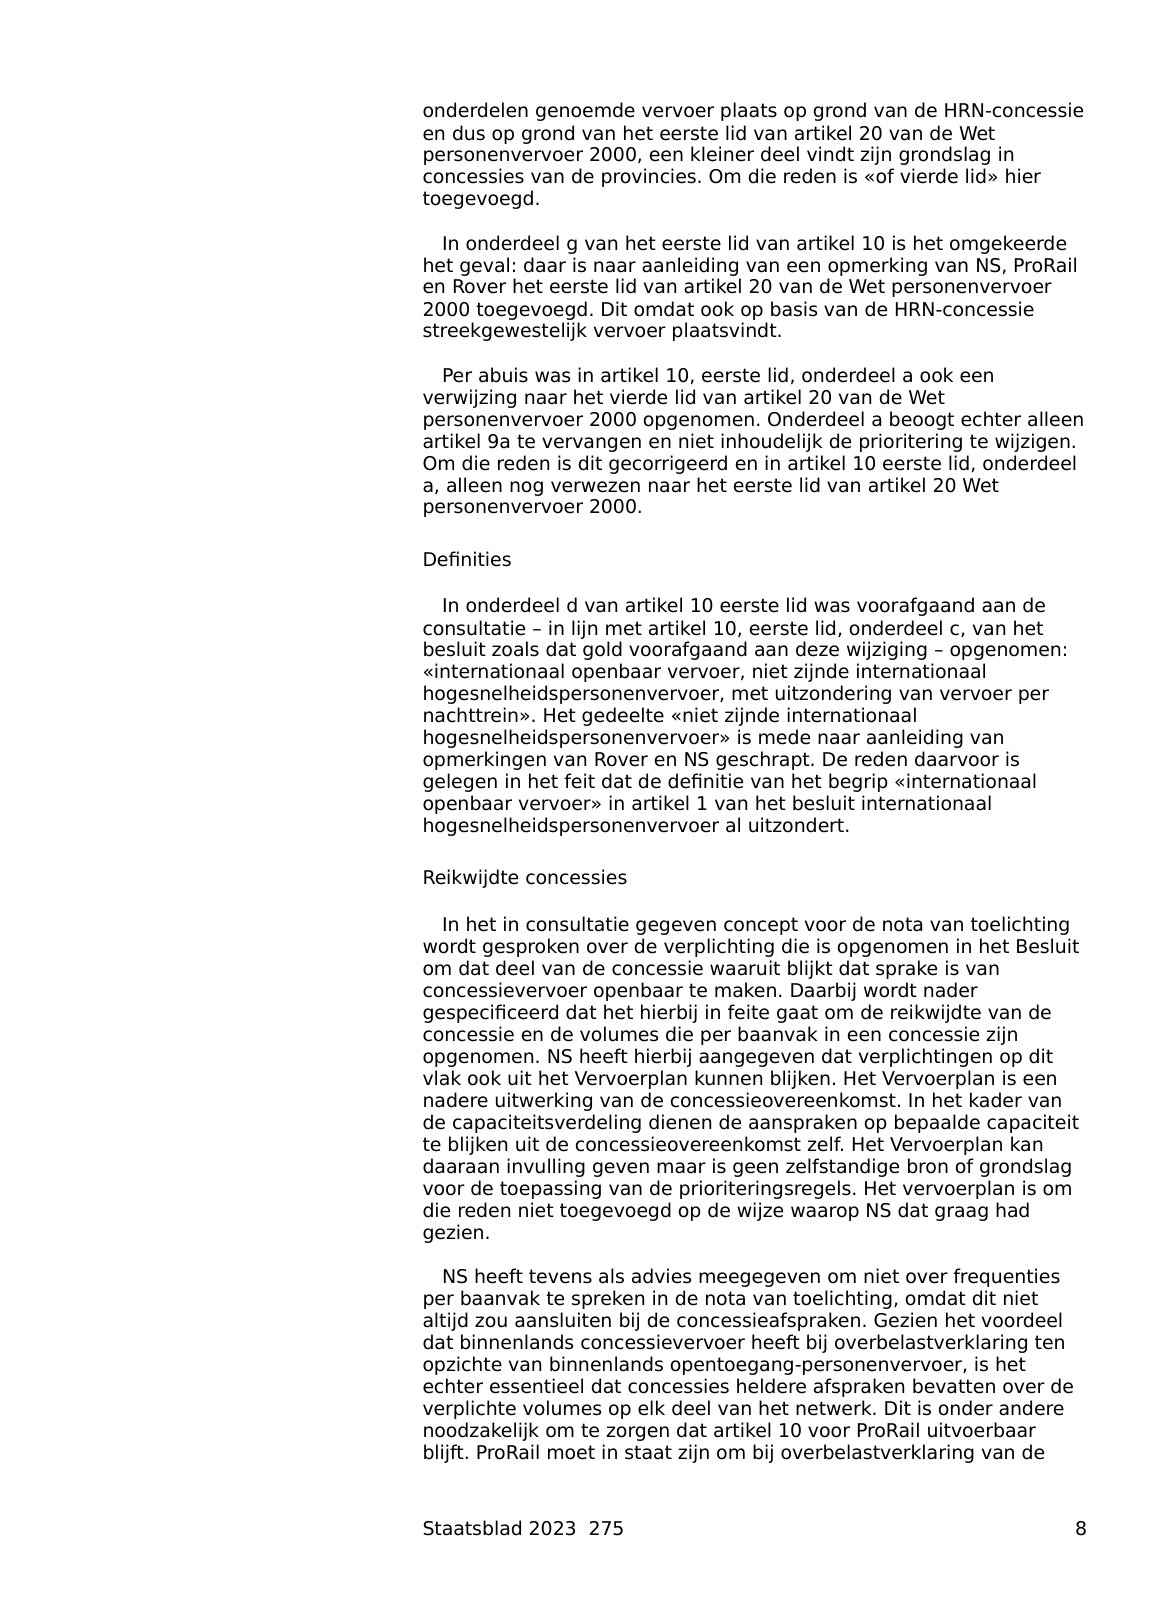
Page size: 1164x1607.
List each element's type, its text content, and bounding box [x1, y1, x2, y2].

text Per abuis was in artikel 10, eerste lid, onderdeel a ook een verwijzing naar het vierde lid van artikel 20 van de Wet personenvervoer 2000 opgenomen. Onderdeel a beoogt echter alleen artikel 9a te vervangen en niet inhoudelijk de prioritering te wijzigen. Om die reden is dit gecorrigeerd en in artikel 10 eerste lid, onderdeel a, alleen nog verwezen naar het eerste lid van artikel 20 Wet personenvervoer 2000. [422, 364, 1087, 518]
text In onderdeel d van artikel 10 eerste lid was voorafgaand aan de consultatie – in lijn met artikel 10, eerste lid, onderdeel c, van het besluit zoals dat gold voorafgaand aan deze wijziging – opgenomen: «internationaal openbaar vervoer, niet zijnde internationaal hogesnelheidspersonenvervoer, met uitzondering van vervoer per nachttrein». Het gedeelte «niet zijnde internationaal hogesnelheidspersonenvervoer» is mede naar aanleiding van opmerkingen van Rover en NS geschrapt. De reden daarvoor is gelegen in het feit dat de definitie van het begrip «internationaal openbaar vervoer» in artikel 1 van het besluit internationaal hogesnelheidspersonenvervoer al uitzondert. [422, 595, 1087, 837]
text onderdelen genoemde vervoer plaats op grond van de HRN-concessie en dus op grond van het eerste lid van artikel 20 van de Wet personenvervoer 2000, een kleiner deel vindt zijn grondslag in concessies van de provincies. Om die reden is «of vierde lid» hier toegevoegd. [422, 100, 1087, 210]
text NS heeft tevens als advies meegegeven om niet over frequenties per baanvak te spreken in de nota van toelichting, omdat dit niet altijd zou aansluiten bij de concessieafspraken. Gezien het voordeel dat binnenlands concessievervoer heeft bij overbelastverklaring ten opzichte van binnenlands opentoegang-personenvervoer, is het echter essentieel dat concessies heldere afspraken bevatten over de verplichte volumes op elk deel van het netwerk. Dit is onder andere noodzakelijk om te zorgen dat artikel 10 voor ProRail uitvoerbaar blijft. ProRail moet in staat zijn om bij overbelastverklaring van de [422, 1266, 1087, 1464]
subtitle Reikwijdte concessies [422, 867, 1087, 889]
text In het in consultatie gegeven concept voor de nota van toelichting wordt gesproken over de verplichting die is opgenomen in het Besluit om dat deel van de concessie waaruit blijkt dat sprake is van concessievervoer openbaar te maken. Daarbij wordt nader gespecificeerd dat het hierbij in feite gaat om de reikwijdte van de concessie en de volumes die per baanvak in een concessie zijn opgenomen. NS heeft hierbij aangegeven dat verplichtingen op dit vlak ook uit het Vervoerplan kunnen blijken. Het Vervoerplan is een nadere uitwerking van de concessieovereenkomst. In het kader van de capaciteitsverdeling dienen de aanspraken op bepaalde capaciteit te blijken uit de concessieovereenkomst zelf. Het Vervoerplan kan daaraan invulling geven maar is geen zelfstandige bron of grondslag voor de toepassing van de prioriteringsregels. Het vervoerplan is om die reden niet toegevoegd op de wijze waarop NS dat graag had gezien. [422, 914, 1087, 1244]
text In onderdeel g van het eerste lid van artikel 10 is het omgekeerde het geval: daar is naar aanleiding van een opmerking van NS, ProRail en Rover het eerste lid van artikel 20 van de Wet personenvervoer 2000 toegevoegd. Dit omdat ook op basis van de HRN-concessie streekgewestelijk vervoer plaatsvindt. [422, 232, 1087, 342]
subtitle Definities [422, 548, 1087, 570]
